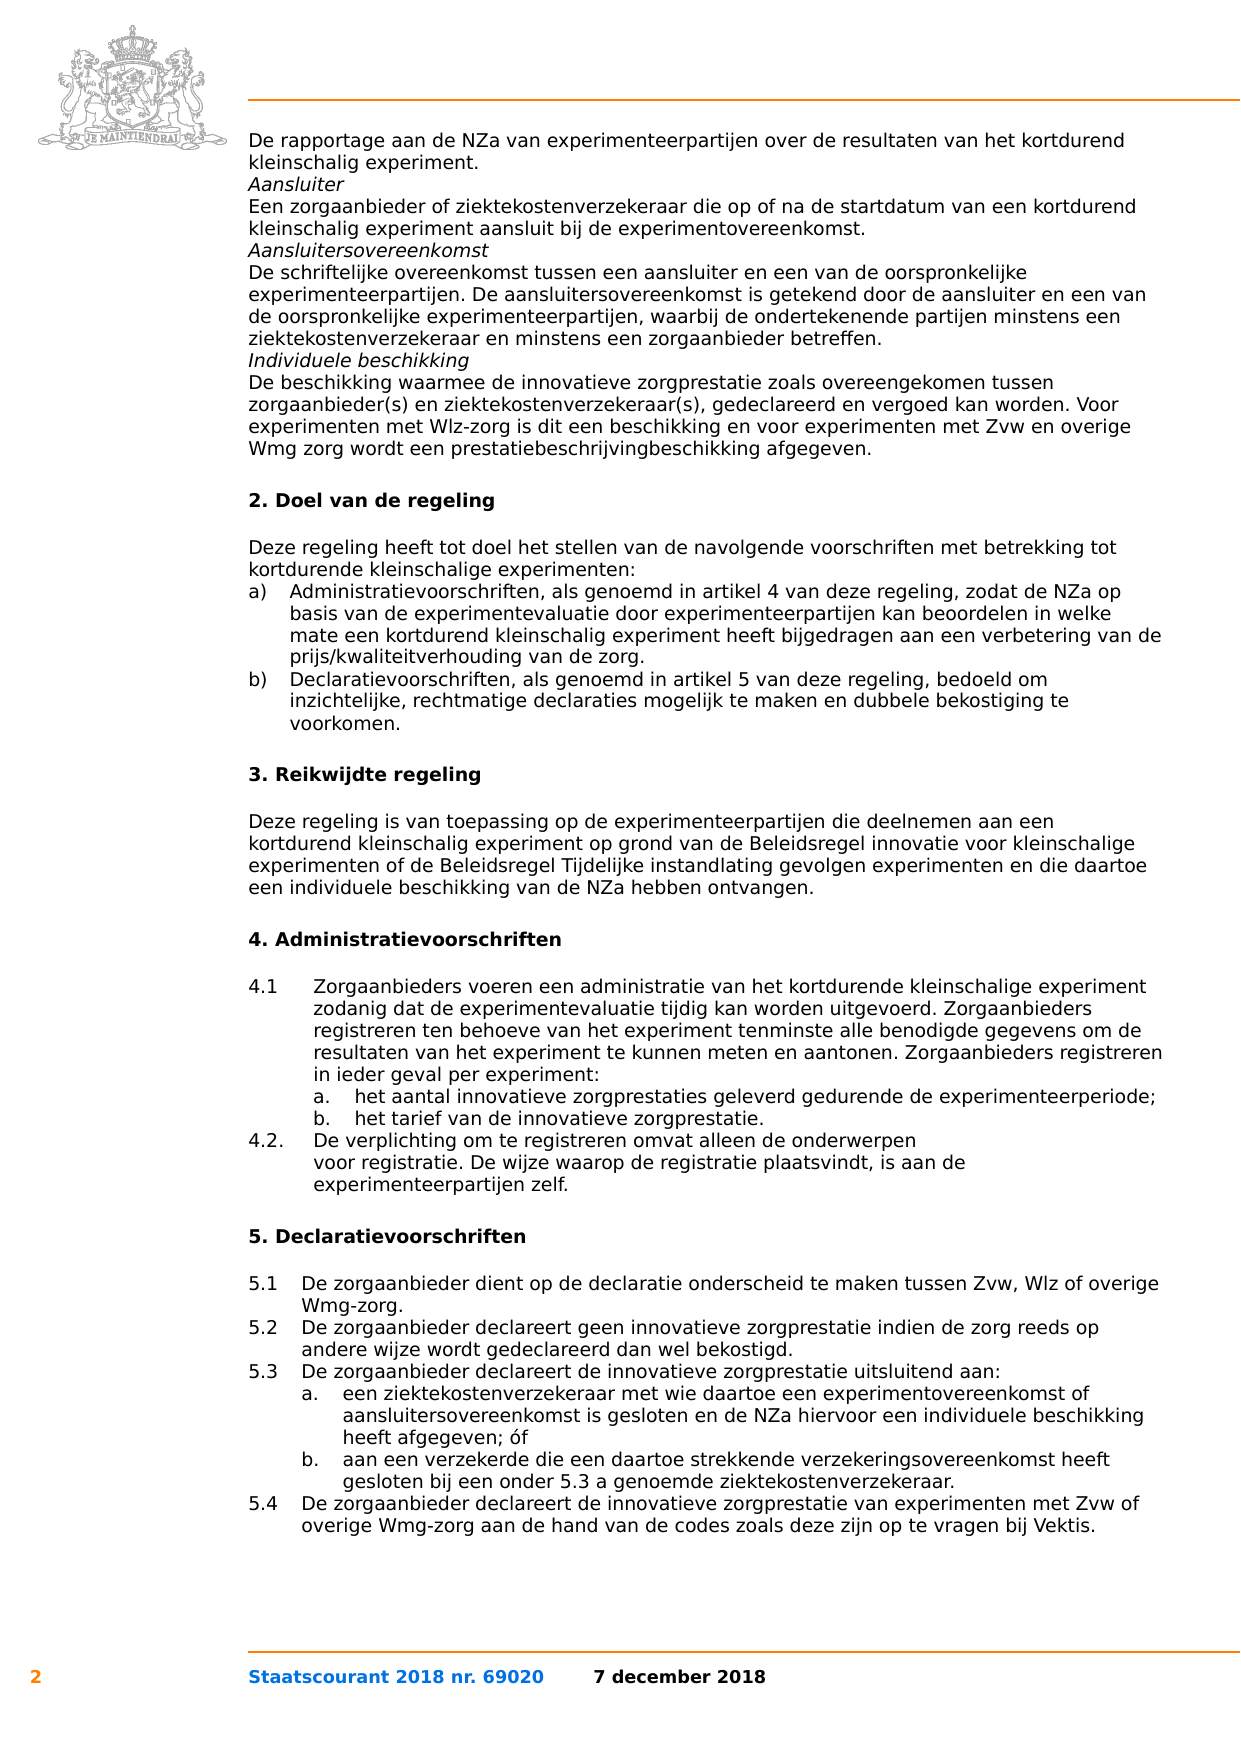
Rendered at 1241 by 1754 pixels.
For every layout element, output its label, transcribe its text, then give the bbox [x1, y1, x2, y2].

text Een zorgaanbieder of ziektekostenverzekeraar die op of na de startdatum van een kortdurend kleinschalig experiment aansluit bij de experimentovereenkomst. [248, 196, 1163, 240]
subtitle 4. Administratievoorschriften [248, 929, 1163, 951]
text 5.3 De zorgaanbieder declareert de innovatieve zorgprestatie uitsluitend aan: [248, 1361, 1163, 1383]
subtitle 2. Doel van de regeling [248, 489, 1163, 512]
text 5.4 De zorgaanbieder declareert de innovatieve zorgprestatie van experimenten met Zvw of overige Wmg-zorg aan de hand van de codes zoals deze zijn op te vragen bij Vektis. [248, 1493, 1163, 1537]
text a. een ziektekostenverzekeraar met wie daartoe een experimentovereenkomst of aansluitersovereenkomst is gesloten en de NZa hiervoor een individuele beschikking heeft afgegeven; óf [301, 1383, 1163, 1449]
text Aansluiter [248, 174, 1163, 196]
subtitle 3. Reikwijdte regeling [248, 764, 1163, 786]
text De schriftelijke overeenkomst tussen een aansluiter en een van de oorspronkelijke experimenteerpartijen. De aansluitersovereenkomst is getekend door de aansluiter en een van de oorspronkelijke experimenteerpartijen, waarbij de ondertekenende partijen minstens een ziektekostenverzekeraar en minstens een zorgaanbieder betreffen. [248, 262, 1163, 350]
text b) Declaratievoorschriften, als genoemd in artikel 5 van deze regeling, bedoeld om inzichtelijke, rechtmatige declaraties mogelijk te maken en dubbele bekostiging te voorkomen. [248, 668, 1163, 734]
text b. het tarief van de innovatieve zorgprestatie. [313, 1108, 1163, 1130]
text De beschikking waarmee de innovatieve zorgprestatie zoals overeengekomen tussen zorgaanbieder(s) en ziektekostenverzekeraar(s), gedeclareerd en vergoed kan worden. Voor experimenten met Wlz-zorg is dit een beschikking en voor experimenten met Zvw en overige Wmg zorg wordt een prestatiebeschrijvingbeschikking afgegeven. [248, 372, 1163, 459]
subtitle 5. Declaratievoorschriften [248, 1226, 1163, 1248]
text Aansluitersovereenkomst [248, 240, 1163, 262]
text Deze regeling is van toepassing op de experimenteerpartijen die deelnemen aan een kortdurend kleinschalig experiment op grond van de Beleidsregel innovatie voor kleinschalige experimenten of de Beleidsregel Tijdelijke instandlating gevolgen experimenten en die daartoe een individuele beschikking van de NZa hebben ontvangen. [248, 811, 1163, 899]
text Individuele beschikking [248, 350, 1163, 372]
text 5.1 De zorgaanbieder dient op de declaratie onderscheid te maken tussen Zvw, Wlz of overige Wmg-zorg. [248, 1273, 1163, 1317]
text voor registratie. De wijze waarop de registratie plaatsvindt, is aan de experimenteerpartijen zelf. [313, 1152, 1163, 1196]
picture [38, 25, 227, 150]
text a. het aantal innovatieve zorgprestaties geleverd gedurende de experimenteerperiode; [313, 1086, 1163, 1108]
text De rapportage aan de NZa van experimenteerpartijen over de resultaten van het kortdurend kleinschalig experiment. [248, 130, 1163, 174]
text b. aan een verzekerde die een daartoe strekkende verzekeringsovereenkomst heeft gesloten bij een onder 5.3 a genoemde ziektekostenverzekeraar. [301, 1449, 1163, 1493]
text 4.2. De verplichting om te registreren omvat alleen de onderwerpen [248, 1130, 1163, 1152]
text a) Administratievoorschriften, als genoemd in artikel 4 van deze regeling, zodat de NZa op basis van de experimentevaluatie door experimenteerpartijen kan beoordelen in welke mate een kortdurend kleinschalig experiment heeft bijgedragen aan een verbetering van de prijs/kwaliteitverhouding van de zorg. [248, 581, 1163, 668]
text 5.2 De zorgaanbieder declareert geen innovatieve zorgprestatie indien de zorg reeds op andere wijze wordt gedeclareerd dan wel bekostigd. [248, 1317, 1163, 1361]
text 4.1 Zorgaanbieders voeren een administratie van het kortdurende kleinschalige experiment zodanig dat de experimentevaluatie tijdig kan worden uitgevoerd. Zorgaanbieders registreren ten behoeve van het experiment tenminste alle benodigde gegevens om de resultaten van het experiment te kunnen meten en aantonen. Zorgaanbieders registreren in ieder geval per experiment: [248, 976, 1163, 1086]
text Deze regeling heeft tot doel het stellen van de navolgende voorschriften met betrekking tot kortdurende kleinschalige experimenten: [248, 537, 1163, 581]
